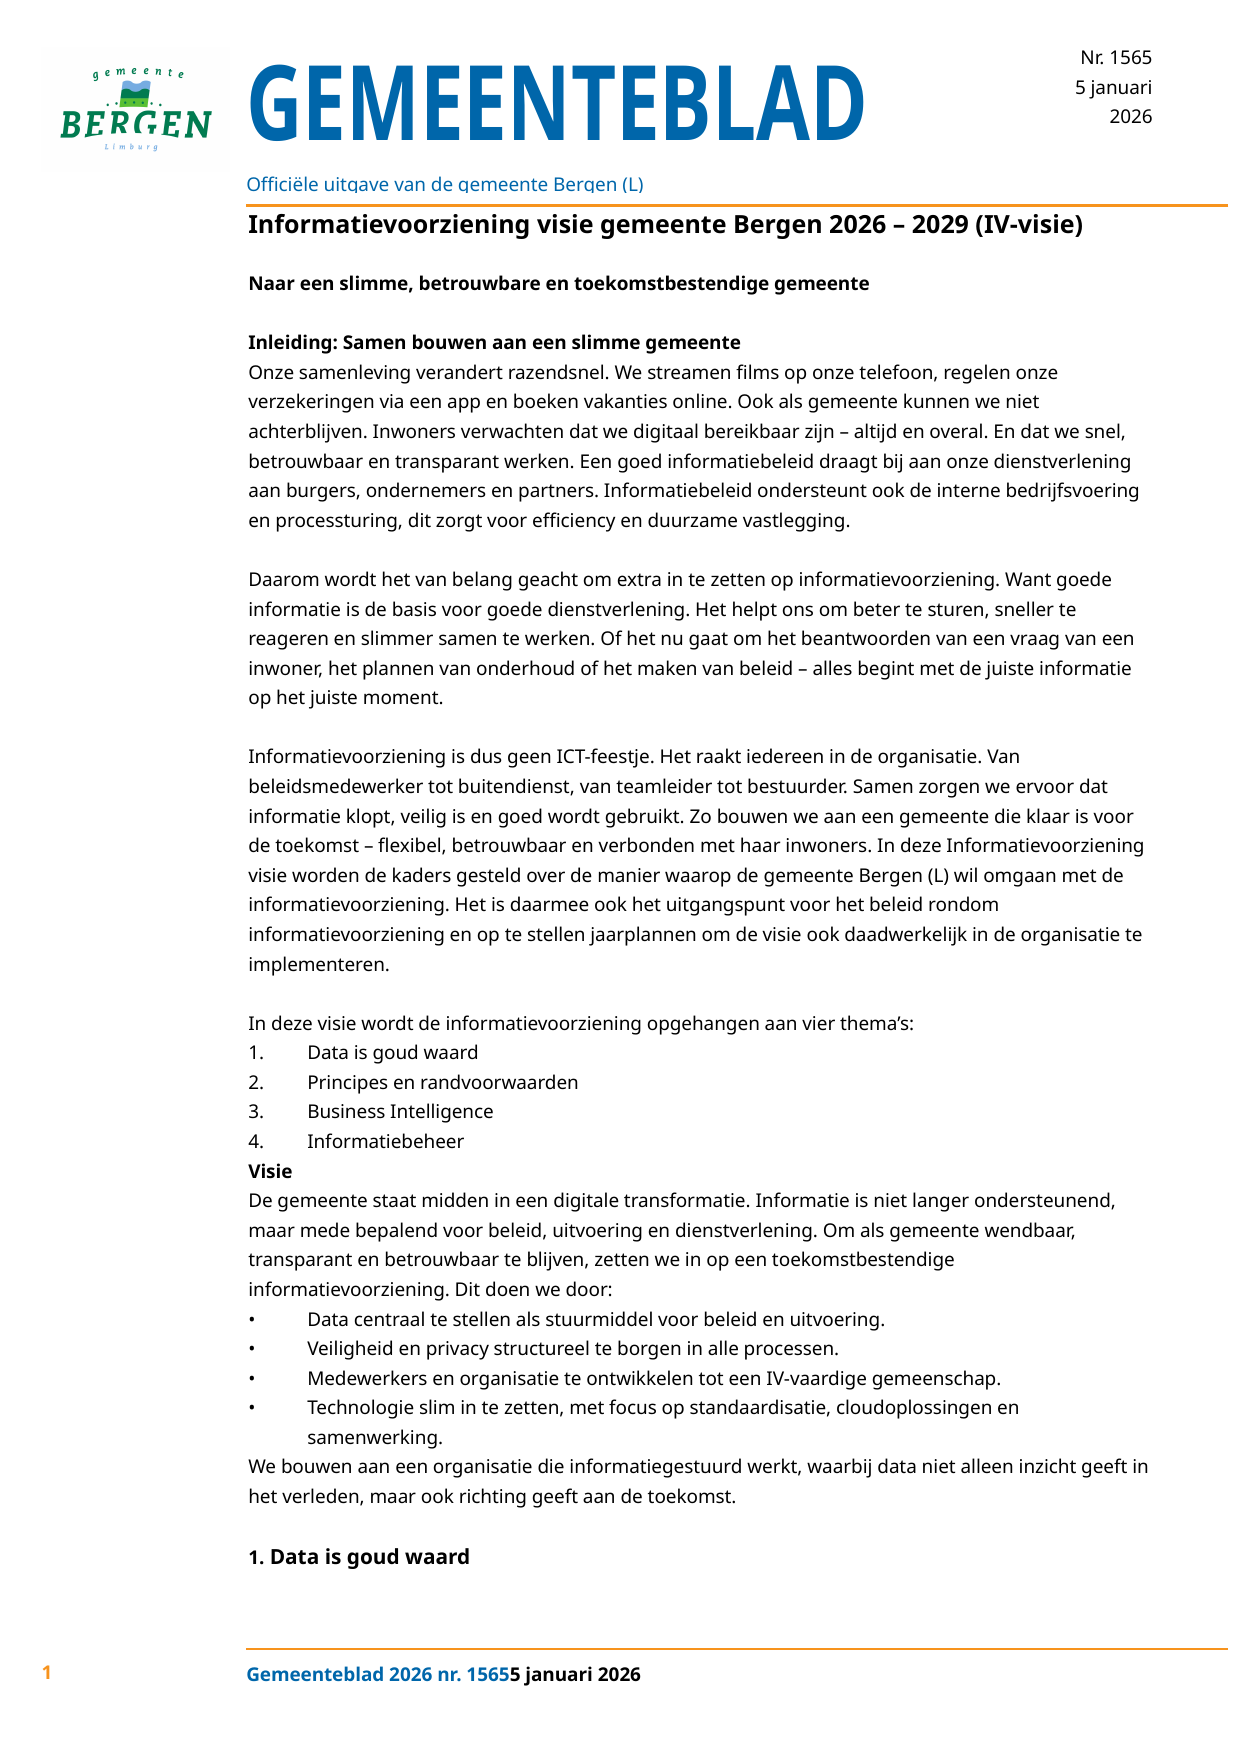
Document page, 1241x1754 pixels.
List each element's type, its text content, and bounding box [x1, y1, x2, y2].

list Technologie slim in te zetten, met focus op standaardisatie, cloudoplossingen en samenwerking. [248, 1394, 1152, 1450]
text Onze samenleving verandert razendsnel. We streamen films op onze telefoon, regelen onze verzekeringen via een app en boeken vakanties online. Ook als gemeente kunnen we niet achterblijven. Inwoners verwachten dat we digitaal bereikbaar zijn – altijd en overal. En dat we snel, betrouwbaar en transparant werken. Een goed informatiebeleid draagt bij aan onze dienstverlening aan burgers, ondernemers en partners. Informatiebeleid ondersteunt ook de interne bedrijfsvoering en processturing, dit zorgt voor efficiency en duurzame vastlegging. [248, 359, 1152, 533]
text Informatievoorziening visie gemeente Bergen 2026 – 2029 (IV-visie) [248, 207, 1152, 241]
picture [41, 47, 231, 172]
text In deze visie wordt de informatievoorziening opgehangen aan vier thema’s: [248, 1010, 1152, 1036]
text 1. Data is goud waard [248, 1542, 1152, 1571]
list Informatiebeheer [248, 1128, 1152, 1154]
text De gemeente staat midden in een digitale transformatie. Informatie is niet langer ondersteunend, maar mede bepalend voor beleid, uitvoering en dienstverlening. Om als gemeente wendbaar, transparant en betrouwbaar te blijven, zetten we in op een toekomstbestendige informatievoorziening. Dit doen we door: [248, 1187, 1152, 1302]
text We bouwen aan een organisatie die informatiegestuurd werkt, waarbij data niet alleen inzicht geeft in het verleden, maar ook richting geeft aan de toekomst. [248, 1454, 1152, 1509]
text Informatievoorziening is dus geen ICT-feestje. Het raakt iedereen in de organisatie. Van beleidsmedewerker tot buitendienst, van teamleider tot bestuurder. Samen zorgen we ervoor dat informatie klopt, veilig is en goed wordt gebruikt. Zo bouwen we aan een gemeente die klaar is voor de toekomst – flexibel, betrouwbaar en verbonden met haar inwoners. In deze Informatievoorziening visie worden de kaders gesteld over de manier waarop de gemeente Bergen (L) wil omgaan met de informatievoorziening. Het is daarmee ook het uitgangspunt voor het beleid rondom informatievoorziening en op te stellen jaarplannen om de visie ook daadwerkelijk in de organisatie te implementeren. [248, 744, 1152, 976]
text Daarom wordt het van belang geacht om extra in te zetten op informatievoorziening. Want goede informatie is de basis voor goede dienstverlening. Het helpt ons om beter te sturen, sneller te reageren en slimmer samen te werken. Of het nu gaat om het beantwoorden van een vraag van een inwoner, het plannen van onderhoud of het maken van beleid – alles begint met de juiste informatie op het juiste moment. [248, 566, 1152, 710]
text Naar een slimme, betrouwbare en toekomstbestendige gemeente [248, 270, 1152, 296]
list Principes en randvoorwaarden [248, 1069, 1152, 1095]
list Medewerkers en organisatie te ontwikkelen tot een IV-vaardige gemeenschap. [248, 1365, 1152, 1391]
text Visie [248, 1158, 1152, 1183]
list Data is goud waard [248, 1039, 1152, 1065]
list Business Intelligence [248, 1099, 1152, 1124]
list Veiligheid en privacy structureel te borgen in alle processen. [248, 1335, 1152, 1361]
text Inleiding: Samen bouwen aan een slimme gemeente [248, 329, 1152, 355]
list Data centraal te stellen als stuurmiddel voor beleid en uitvoering. [248, 1306, 1152, 1331]
